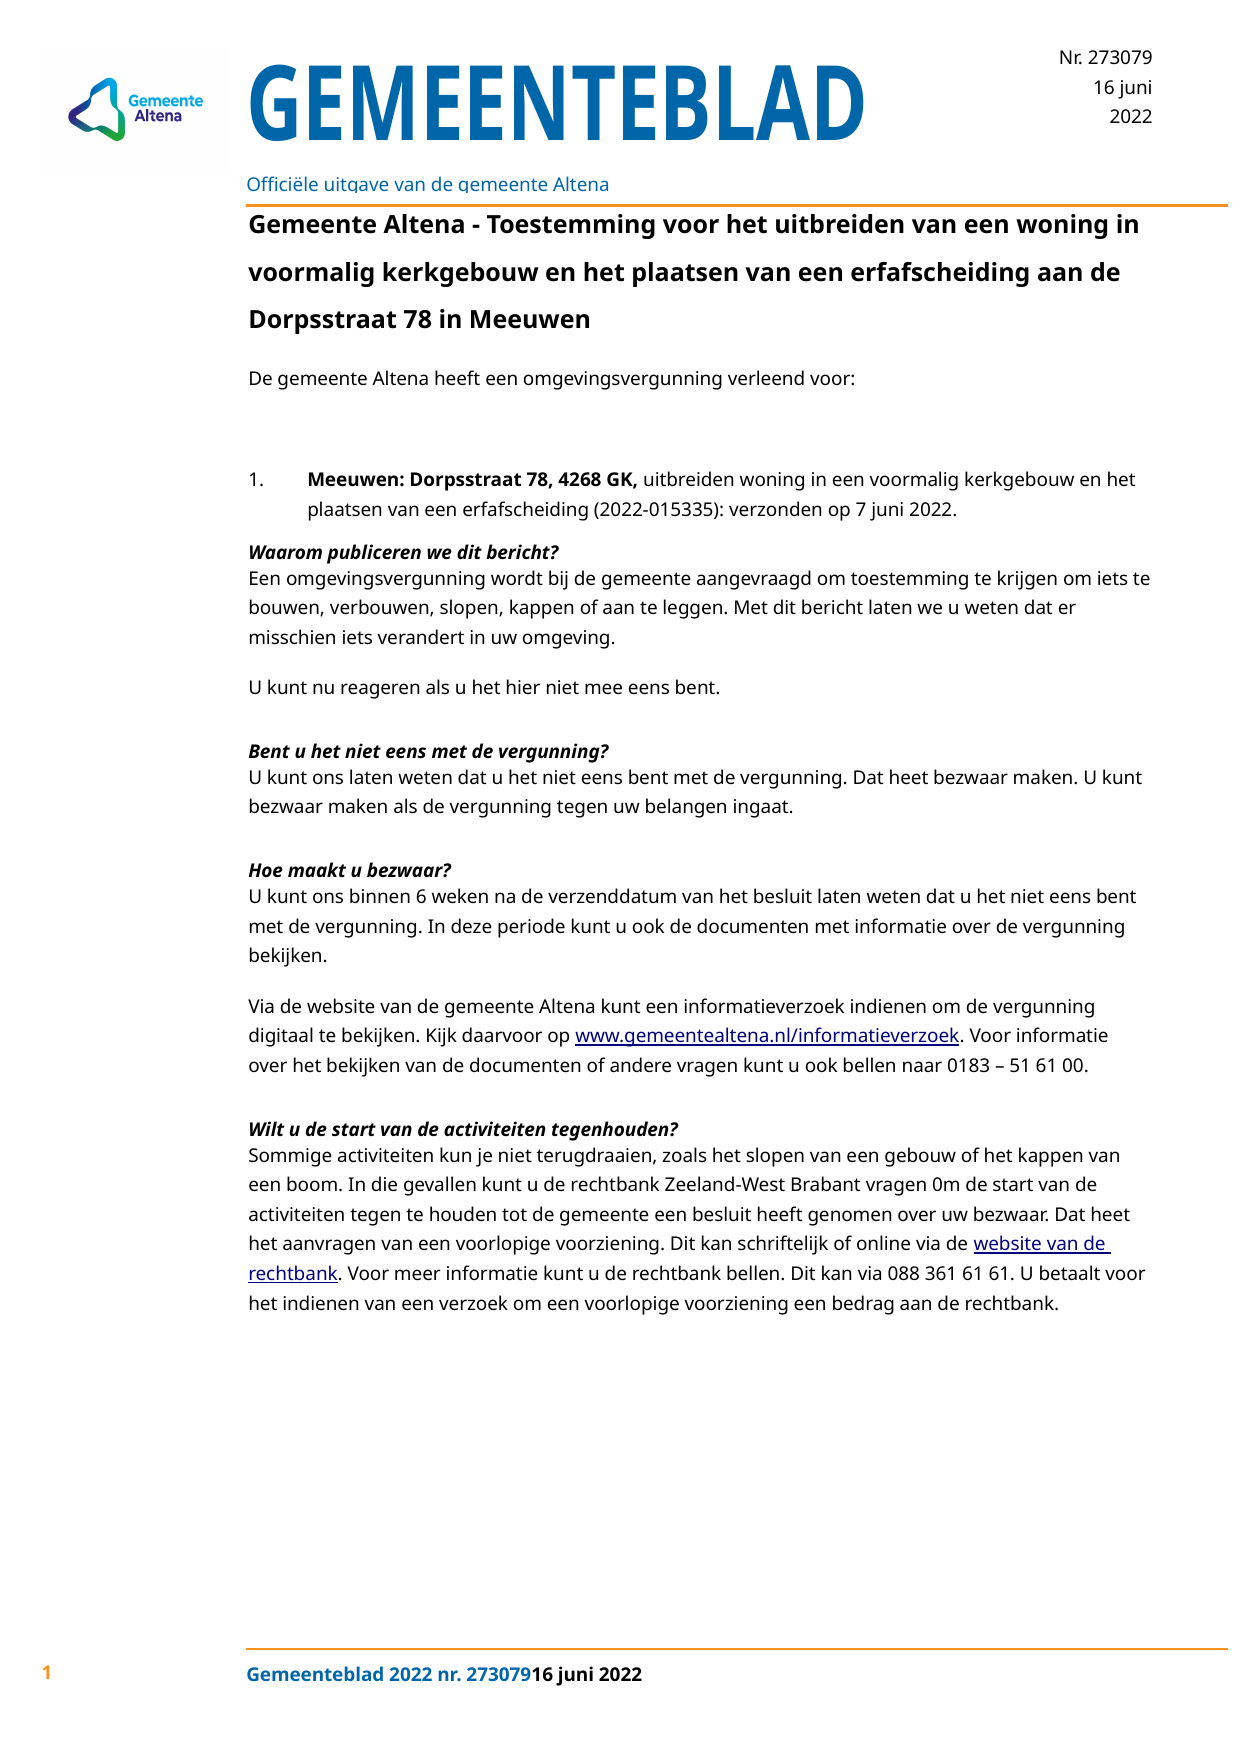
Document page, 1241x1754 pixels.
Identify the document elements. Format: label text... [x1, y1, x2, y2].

text Een omgevingsvergunning wordt bij de gemeente aangevraagd om toestemming te krijgen om iets te bouwen, verbouwen, slopen, kappen of aan te leggen. Met dit bericht laten we u weten dat er misschien iets verandert in uw omgeving. [248, 565, 1152, 650]
text Bent u het niet eens met de vergunning? [248, 738, 1152, 764]
picture [41, 47, 231, 172]
list Meeuwen: Dorpsstraat 78, 4268 GK, uitbreiden woning in een voormalig kerkgebouw en het plaatsen van een erfafscheiding (2022-015335): verzonden op 7 juni 2022. [248, 466, 1152, 522]
text Via de website van de gemeente Altena kunt een informatieverzoek indienen om de vergunning digitaal te bekijken. Kijk daarvoor op www.gemeentealtena.nl/informatieverzoek. Voor informatie over het bekijken van de documenten of andere vragen kunt u ook bellen naar 0183 – 51 61 00. [248, 993, 1152, 1078]
text Waarom publiceren we dit bericht? [248, 539, 1152, 565]
text Sommige activiteiten kun je niet terugdraaien, zoals het slopen van een gebouw of het kappen van een boom. In die gevallen kunt u de rechtbank Zeeland-West Brabant vragen 0m de start van de activiteiten tegen te houden tot de gemeente een besluit heeft genomen over uw bezwaar. Dat heet het aanvragen van een voorlopige voorziening. Dit kan schriftelijk of online via de website van de rechtbank. Voor meer informatie kunt u de rechtbank bellen. Dit kan via 088 361 61 61. U betaalt voor het indienen van een verzoek om een voorlopige voorziening een bedrag aan de rechtbank. [248, 1142, 1152, 1315]
text Wilt u de start van de activiteiten tegenhouden? [248, 1116, 1152, 1142]
text U kunt ons laten weten dat u het niet eens bent met de vergunning. Dat heet bezwaar maken. U kunt bezwaar maken als de vergunning tegen uw belangen ingaat. [248, 764, 1152, 819]
text Hoe maakt u bezwaar? [248, 858, 1152, 883]
text U kunt ons binnen 6 weken na de verzenddatum van het besluit laten weten dat u het niet eens bent met de vergunning. In deze periode kunt u ook de documenten met informatie over de vergunning bekijken. [248, 883, 1152, 968]
text U kunt nu reageren als u het hier niet mee eens bent. [248, 674, 1152, 700]
text Gemeente Altena - Toestemming voor het uitbreiden van een woning in voormalig kerkgebouw en het plaatsen van een erfafscheiding aan de Dorpsstraat 78 in Meeuwen [248, 207, 1152, 336]
text De gemeente Altena heeft een omgevingsvergunning verleend voor: [248, 366, 1152, 391]
